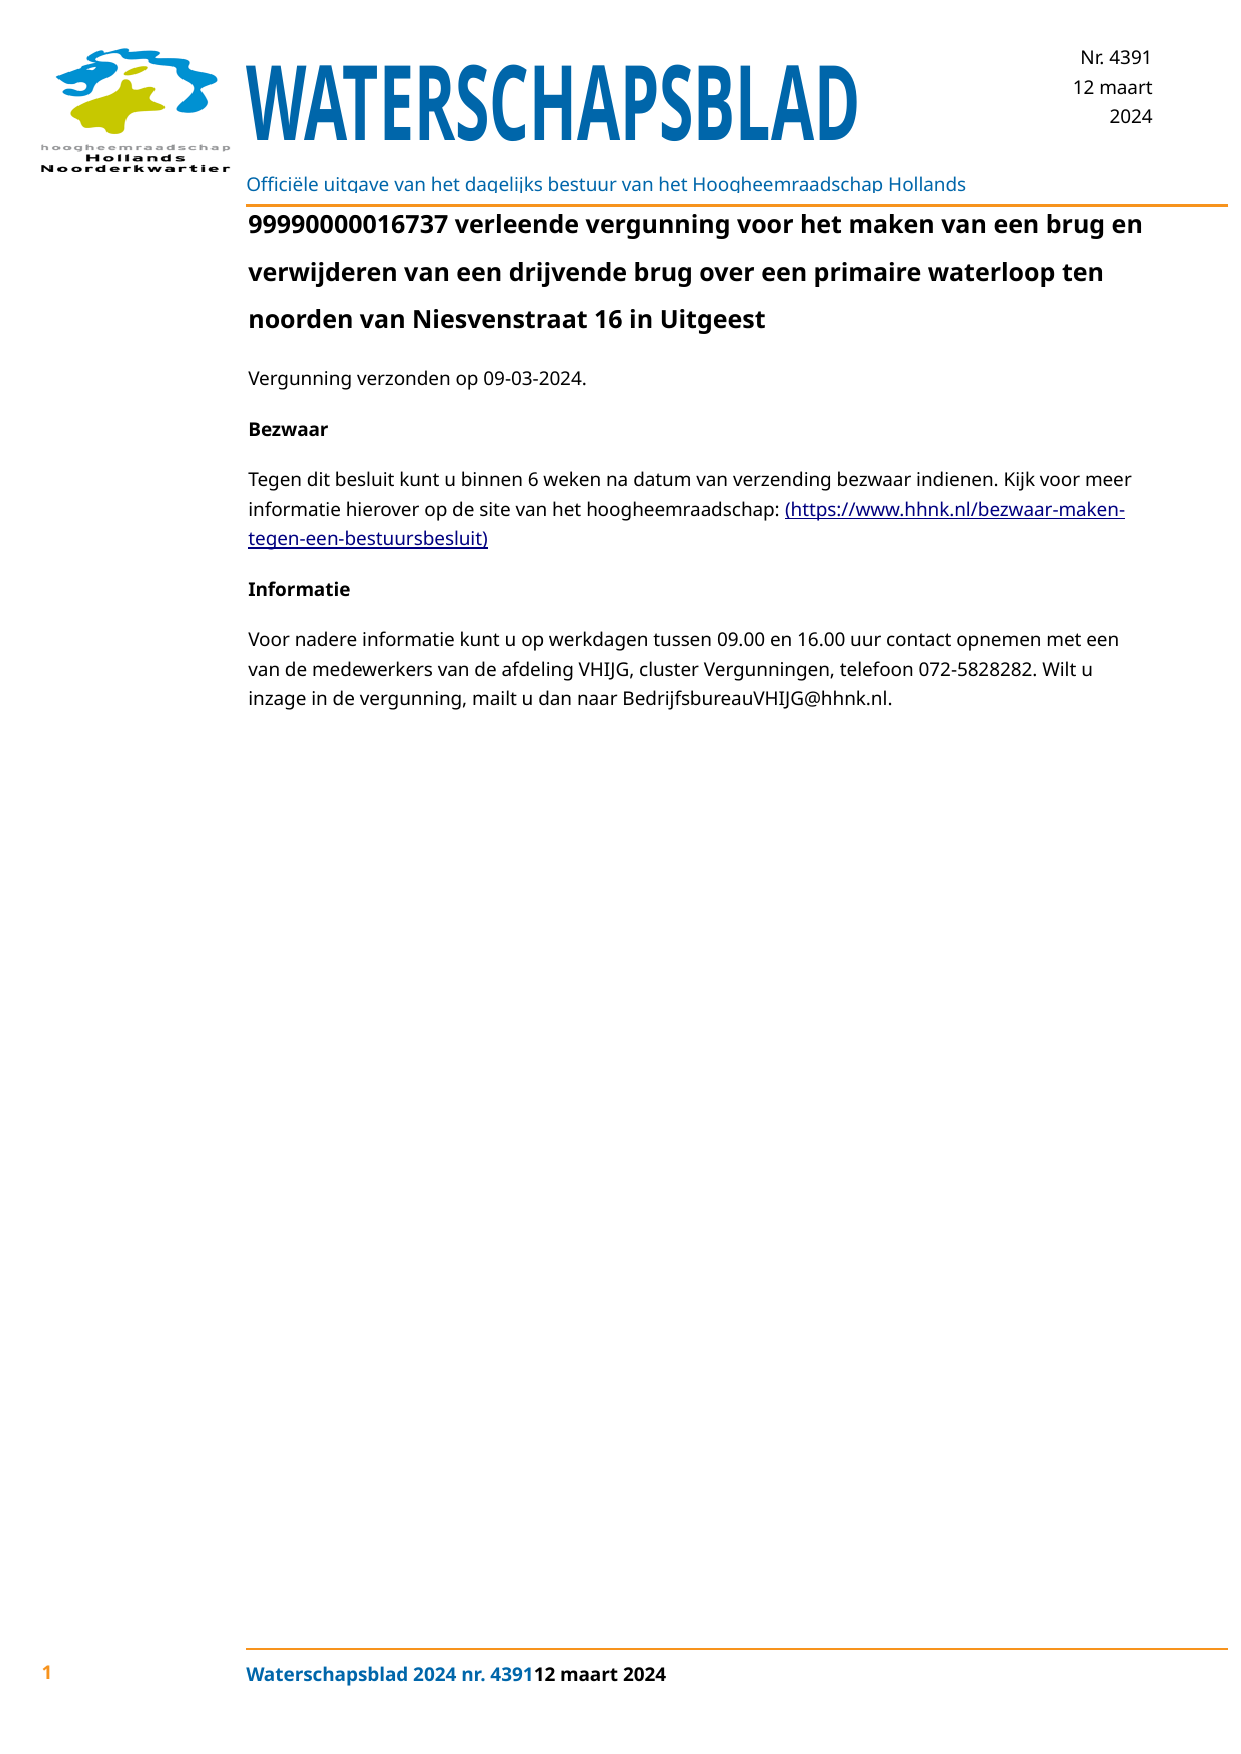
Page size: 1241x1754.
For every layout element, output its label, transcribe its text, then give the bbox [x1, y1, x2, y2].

text Voor nadere informatie kunt u op werkdagen tussen 09.00 en 16.00 uur contact opnemen met een van de medewerkers van de afdeling VHIJG, cluster Vergunningen, telefoon 072-5828282. Wilt u inzage in de vergunning, mailt u dan naar BedrijfsbureauVHIJG@hhnk.nl. [248, 626, 1152, 711]
text 99990000016737 verleende vergunning voor het maken van een brug en verwijderen van een drijvende brug over een primaire waterloop ten noorden van Niesvenstraat 16 in Uitgeest [248, 207, 1152, 336]
text Informatie [248, 576, 1152, 602]
picture [41, 47, 231, 172]
text Bezwaar [248, 416, 1152, 442]
text Tegen dit besluit kunt u binnen 6 weken na datum van verzending bezwaar indienen. Kijk voor meer informatie hierover op de site van het hoogheemraadschap: (https://www.hhnk.nl/bezwaar-maken-tegen-een-bestuursbesluit) [248, 466, 1152, 551]
text Vergunning verzonden op 09-03-2024. [248, 366, 1152, 391]
